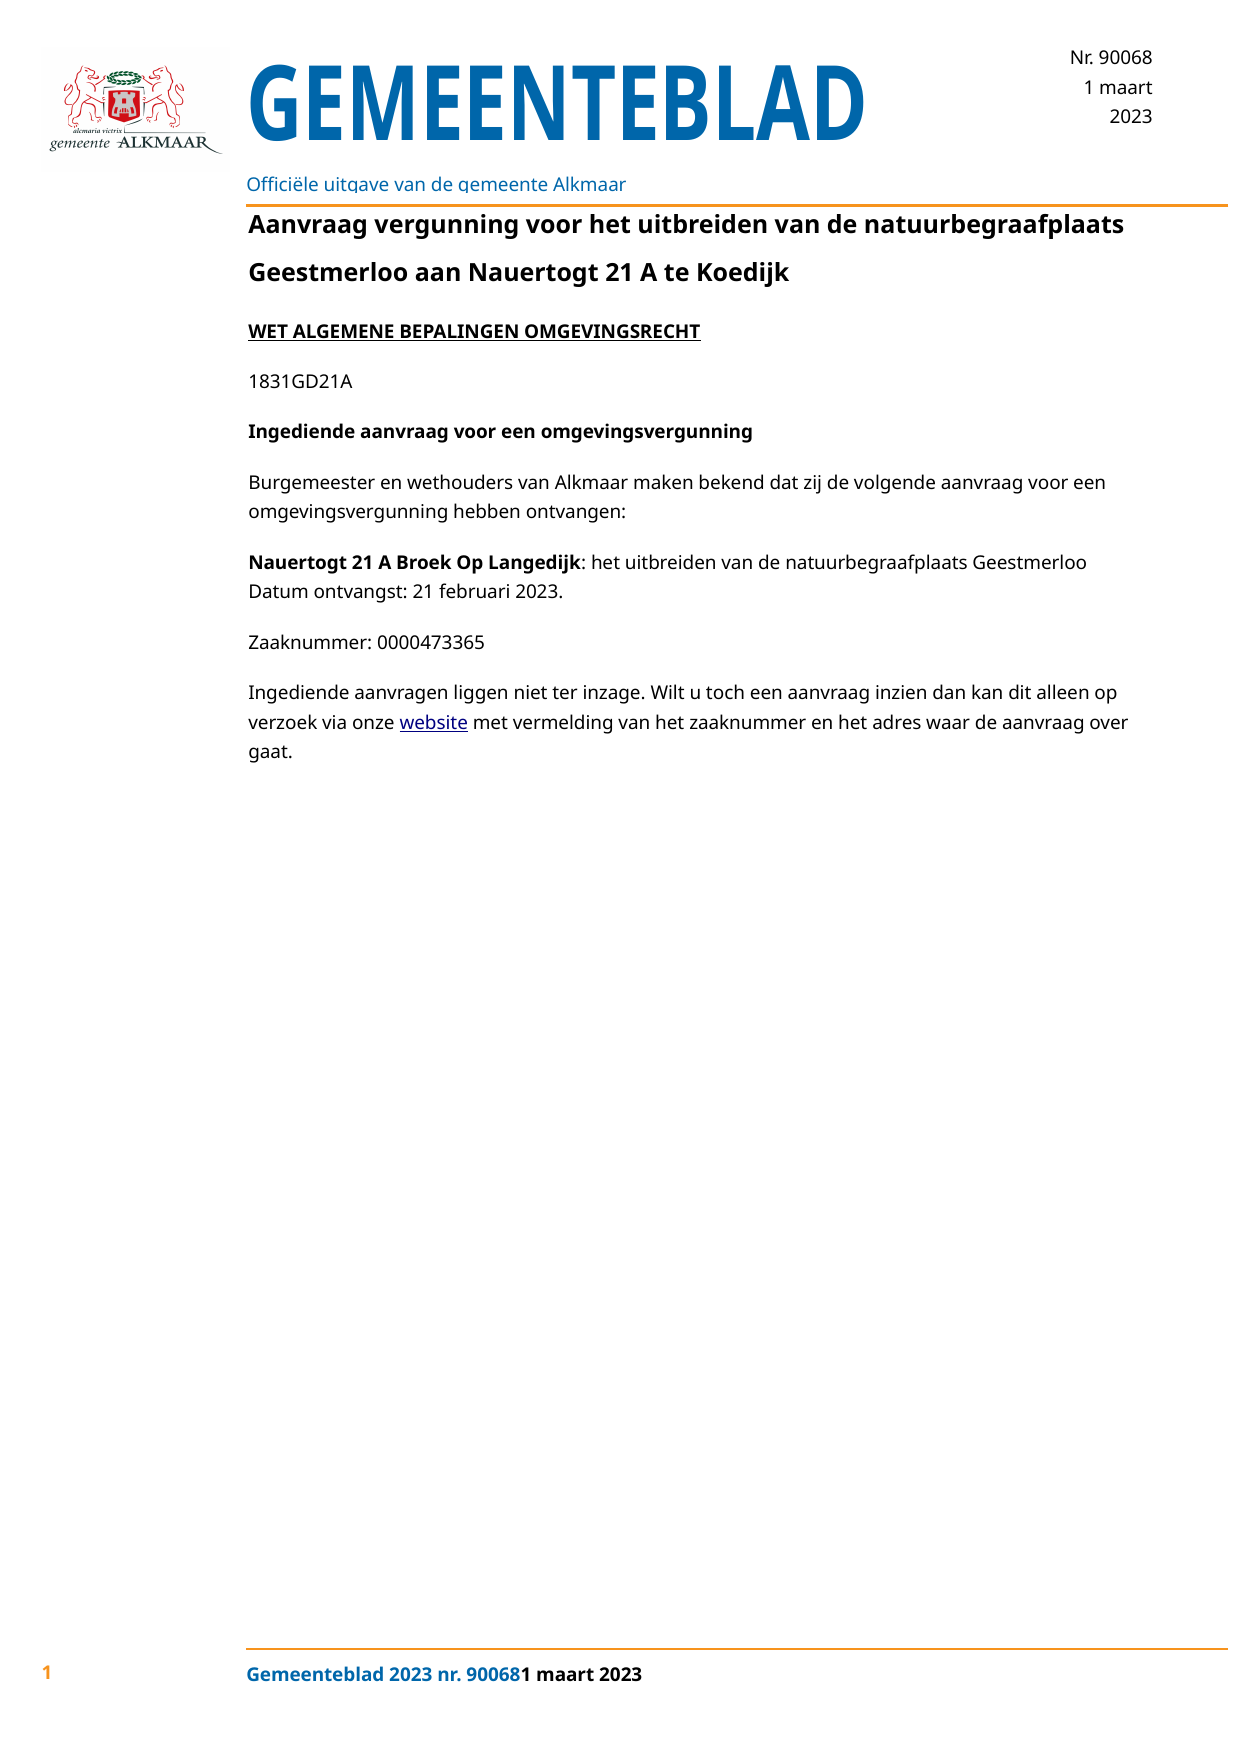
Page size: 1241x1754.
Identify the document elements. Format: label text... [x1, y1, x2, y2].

text Nauertogt 21 A Broek Op Langedijk: het uitbreiden van de natuurbegraafplaats Geestmerloo Datum ontvangst: 21 februari 2023. [248, 549, 1152, 604]
text 1831GD21A [248, 368, 1152, 394]
text Aanvraag vergunning voor het uitbreiden van de natuurbegraafplaats Geestmerloo aan Nauertogt 21 A te Koedijk [248, 207, 1152, 288]
text Zaaknummer: 0000473365 [248, 629, 1152, 655]
text Burgemeester en wethouders van Alkmaar maken bekend dat zij de volgende aanvraag voor een omgevingsvergunning hebben ontvangen: [248, 469, 1152, 524]
text Ingediende aanvragen liggen niet ter inzage. Wilt u toch een aanvraag inzien dan kan dit alleen op verzoek via onze website met vermelding van het zaaknummer en het adres waar de aanvraag over gaat. [248, 679, 1152, 764]
picture [41, 47, 231, 172]
text Ingediende aanvraag voor een omgevingsvergunning [248, 419, 1152, 444]
text WET ALGEMENE BEPALINGEN OMGEVINGSRECHT [248, 318, 1152, 344]
